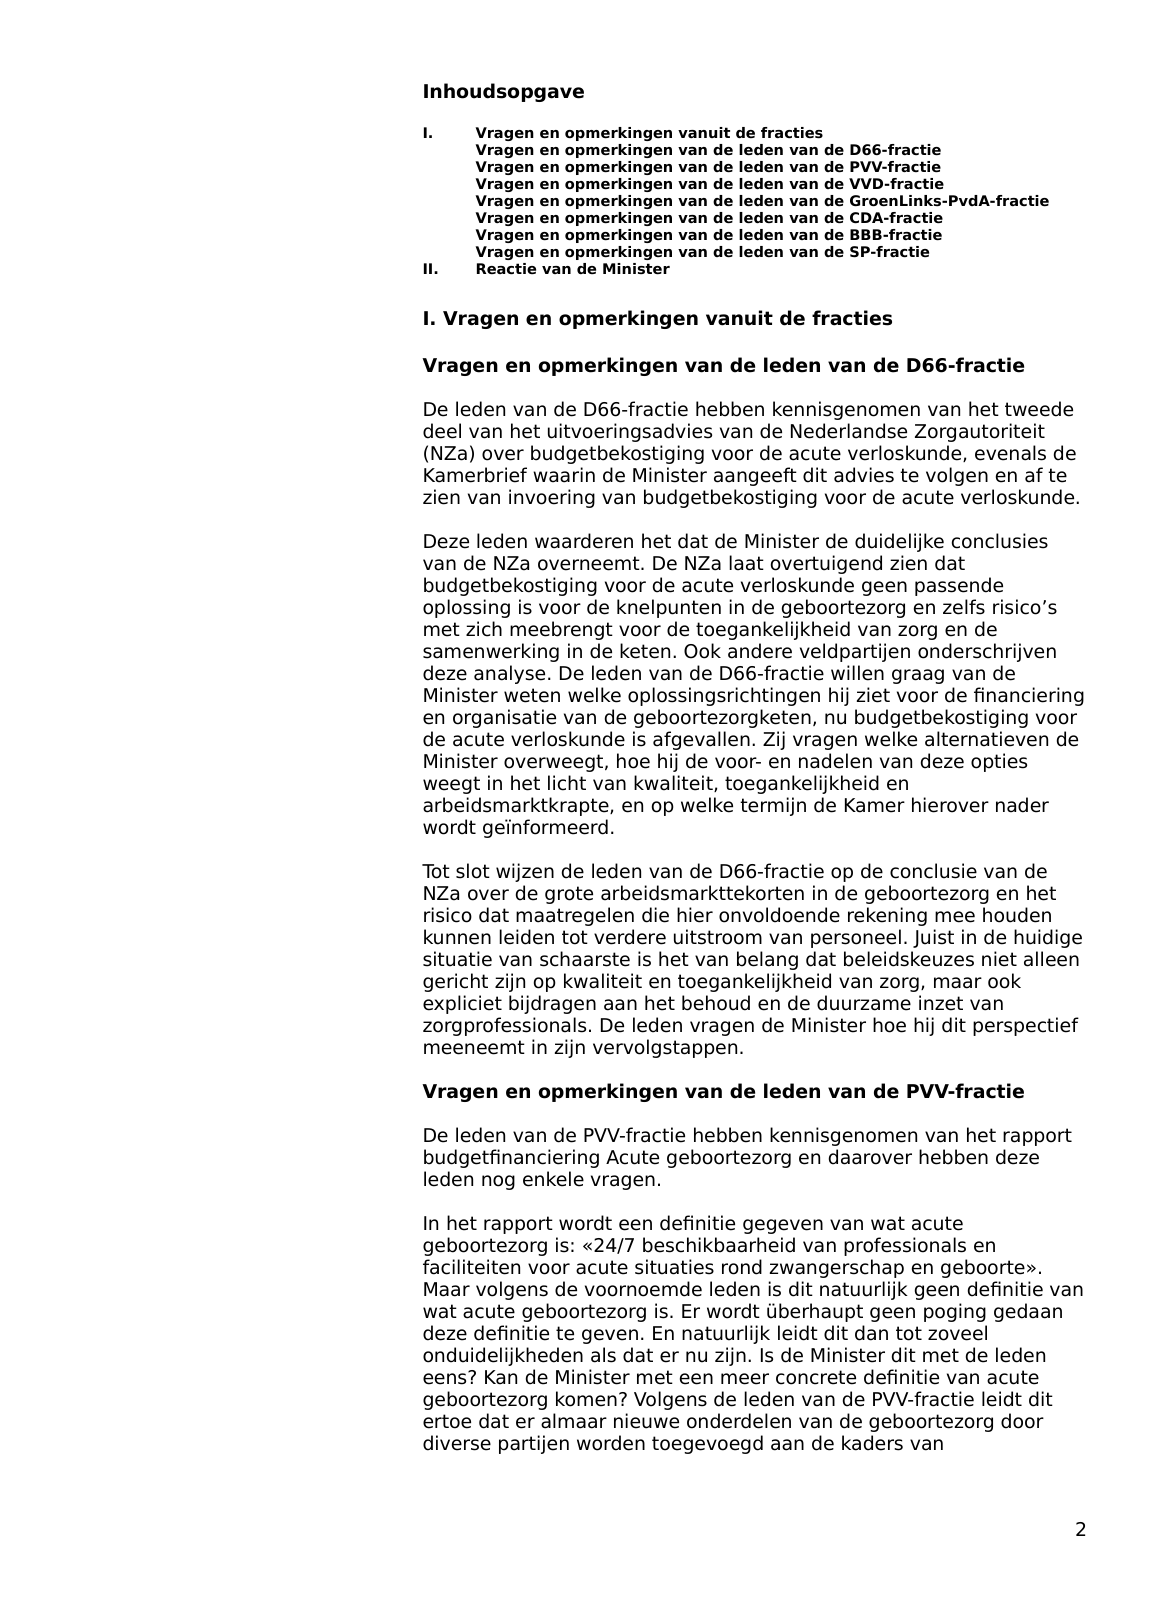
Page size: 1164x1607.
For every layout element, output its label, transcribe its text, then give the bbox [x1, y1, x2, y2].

table_cell Vragen en opmerkingen van de leden van de SP-fractie [470, 244, 1087, 261]
table_cell [422, 244, 469, 261]
text De leden van de D66-fractie hebben kennisgenomen van het tweede deel van het uitvoeringsadvies van de Nederlandse Zorgautoriteit (NZa) over budgetbekostiging voor de acute verloskunde, evenals de Kamerbrief waarin de Minister aangeeft dit advies te volgen en af te zien van invoering van budgetbekostiging voor de acute verloskunde. [422, 399, 1087, 509]
subtitle Vragen en opmerkingen van de leden van de PVV-fractie [422, 1081, 1087, 1103]
table_header Vragen en opmerkingen vanuit de fracties [470, 125, 1087, 142]
text Tot slot wijzen de leden van de D66-fractie op de conclusie van de NZa over de grote arbeidsmarkttekorten in de geboortezorg en het risico dat maatregelen die hier onvoldoende rekening mee houden kunnen leiden tot verdere uitstroom van personeel. Juist in de huidige situatie van schaarste is het van belang dat beleidskeuzes niet alleen gericht zijn op kwaliteit en toegankelijkheid van zorg, maar ook expliciet bijdragen aan het behoud en de duurzame inzet van zorgprofessionals. De leden vragen de Minister hoe hij dit perspectief meeneemt in zijn vervolgstappen. [422, 861, 1087, 1059]
table_cell [422, 142, 469, 159]
table_cell Vragen en opmerkingen van de leden van de PVV-fractie [470, 159, 1087, 176]
text De leden van de PVV-fractie hebben kennisgenomen van het rapport budgetfinanciering Acute geboortezorg en daarover hebben deze leden nog enkele vragen. [422, 1125, 1087, 1191]
subtitle Vragen en opmerkingen van de leden van de D66-fractie [422, 355, 1087, 377]
subtitle Inhoudsopgave [422, 81, 1087, 103]
text Deze leden waarderen het dat de Minister de duidelijke conclusies van de NZa overneemt. De NZa laat overtuigend zien dat budgetbekostiging voor de acute verloskunde geen passende oplossing is voor de knelpunten in de geboortezorg en zelfs risico’s met zich meebrengt voor de toegankelijkheid van zorg en de samenwerking in de keten. Ook andere veldpartijen onderschrijven deze analyse. De leden van de D66-fractie willen graag van de Minister weten welke oplossingsrichtingen hij ziet voor de financiering en organisatie van de geboortezorgketen, nu budgetbekostiging voor de acute verloskunde is afgevallen. Zij vragen welke alternatieven de Minister overweegt, hoe hij de voor- en nadelen van deze opties weegt in het licht van kwaliteit, toegankelijkheid en arbeidsmarktkrapte, en op welke termijn de Kamer hierover nader wordt geïnformeerd. [422, 531, 1087, 839]
table_cell Vragen en opmerkingen van de leden van de BBB-fractie [470, 227, 1087, 244]
text In het rapport wordt een definitie gegeven van wat acute geboortezorg is: «24/7 beschikbaarheid van professionals en faciliteiten voor acute situaties rond zwangerschap en geboorte». Maar volgens de voornoemde leden is dit natuurlijk geen definitie van wat acute geboortezorg is. Er wordt überhaupt geen poging gedaan deze definitie te geven. En natuurlijk leidt dit dan tot zoveel onduidelijkheden als dat er nu zijn. Is de Minister dit met de leden eens? Kan de Minister met een meer concrete definitie van acute geboortezorg komen? Volgens de leden van de PVV-fractie leidt dit ertoe dat er almaar nieuwe onderdelen van de geboortezorg door diverse partijen worden toegevoegd aan de kaders van [422, 1213, 1087, 1455]
table_cell Reactie van de Minister [470, 261, 1087, 278]
table_cell [422, 210, 469, 227]
table_cell II. [422, 261, 469, 278]
table_cell Vragen en opmerkingen van de leden van de D66-fractie [470, 142, 1087, 159]
table_cell [422, 159, 469, 176]
table_cell Vragen en opmerkingen van de leden van de VVD-fractie [470, 176, 1087, 193]
subtitle I. Vragen en opmerkingen vanuit de fracties [422, 308, 1087, 330]
table_cell [422, 227, 469, 244]
table_cell [422, 193, 469, 210]
table_cell [422, 176, 469, 193]
table_cell Vragen en opmerkingen van de leden van de CDA-fractie [470, 210, 1087, 227]
table_header I. [422, 125, 469, 142]
table_cell Vragen en opmerkingen van de leden van de GroenLinks-PvdA-fractie [470, 193, 1087, 210]
